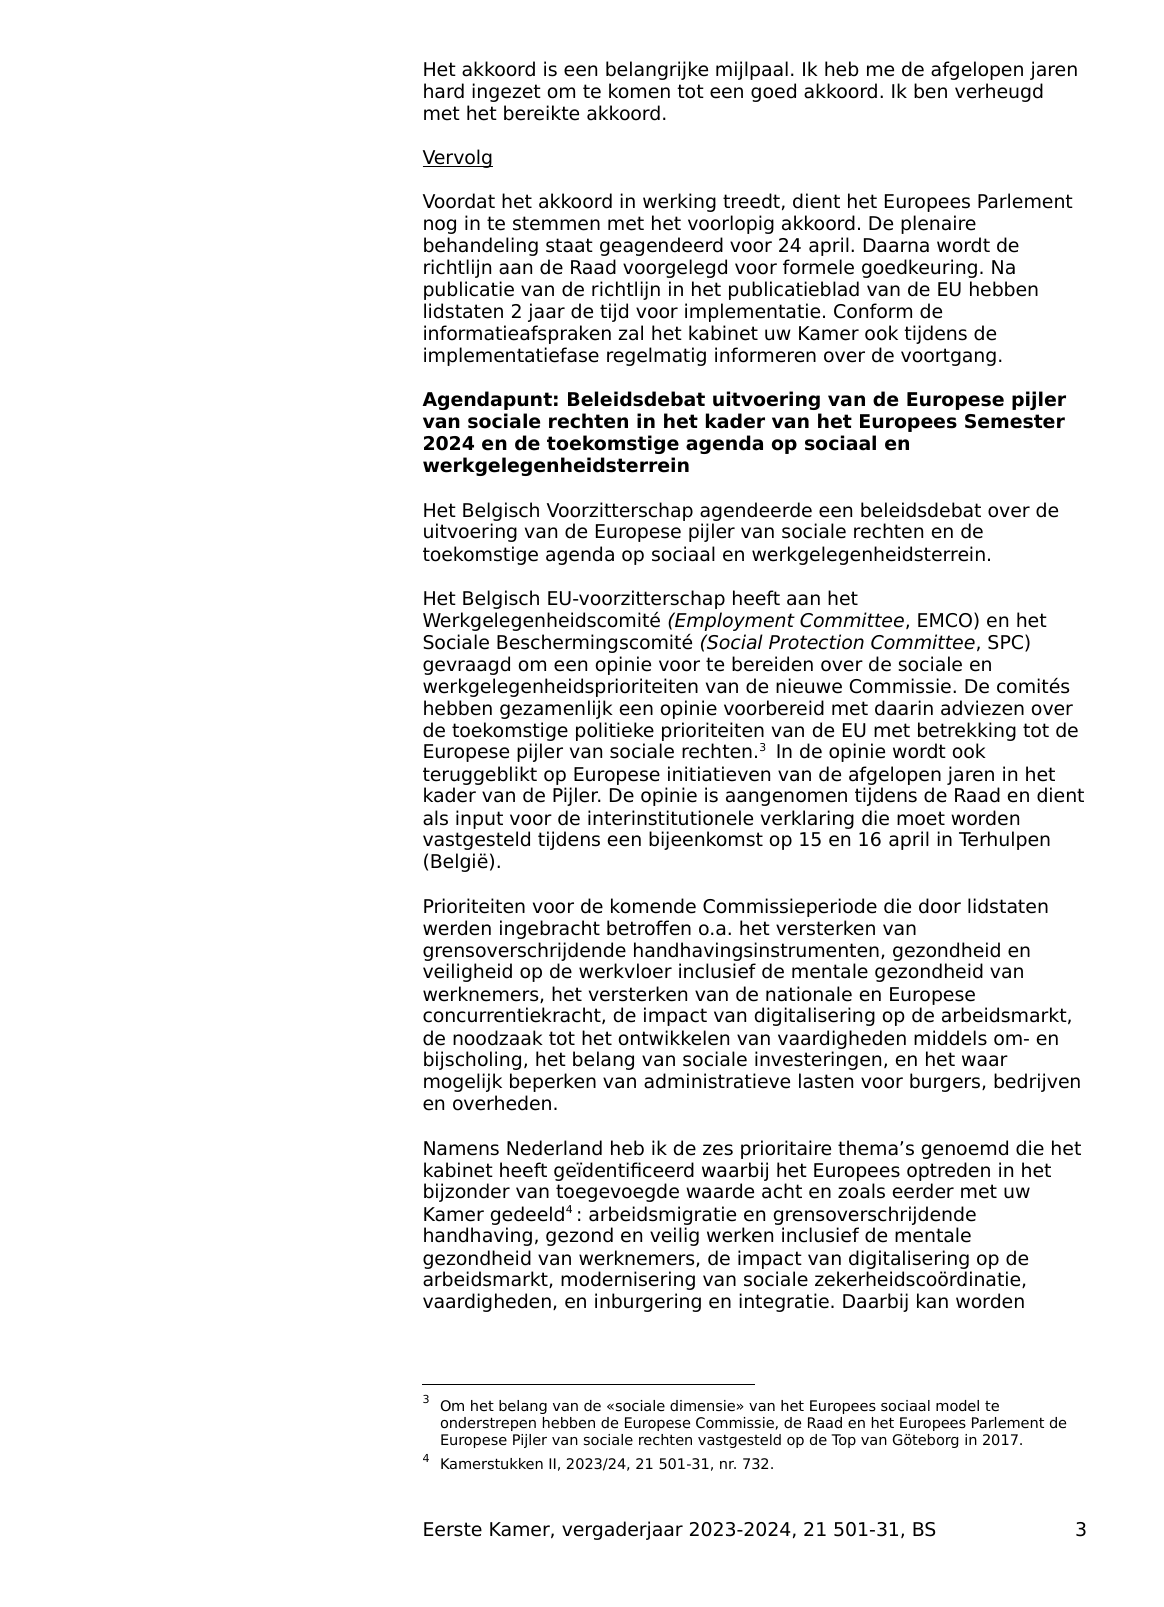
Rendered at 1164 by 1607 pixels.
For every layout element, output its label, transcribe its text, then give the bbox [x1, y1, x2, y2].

text Voordat het akkoord in werking treedt, dient het Europees Parlement nog in te stemmen met het voorlopig akkoord. De plenaire behandeling staat geagendeerd voor 24 april. Daarna wordt de richtlijn aan de Raad voorgelegd voor formele goedkeuring. Na publicatie van de richtlijn in het publicatieblad van de EU hebben lidstaten 2 jaar de tijd voor implementatie. Conform de informatieafspraken zal het kabinet uw Kamer ook tijdens de implementatiefase regelmatig informeren over de voortgang. [422, 191, 1087, 367]
text Het akkoord is een belangrijke mijlpaal. Ik heb me de afgelopen jaren hard ingezet om te komen tot een goed akkoord. Ik ben verheugd met het bereikte akkoord. [422, 59, 1087, 125]
text Kamerstukken II, 2023/24, 21 501-31, nr. 732. [422, 1452, 1087, 1474]
text Namens Nederland heb ik de zes prioritaire thema’s genoemd die het kabinet heeft geïdentificeerd waarbij het Europees optreden in het bijzonder van toegevoegde waarde acht en zoals eerder met uw Kamer gedeeld: arbeidsmigratie en grensoverschrijdende handhaving, gezond en veilig werken inclusief de mentale gezondheid van werknemers, de impact van digitalisering op de arbeidsmarkt, modernisering van sociale zekerheidscoördinatie, vaardigheden, en inburgering en integratie. Daarbij kan worden [422, 1137, 1087, 1313]
subtitle Agendapunt: Beleidsdebat uitvoering van de Europese pijler van sociale rechten in het kader van het Europees Semester 2024 en de toekomstige agenda op sociaal en werkgelegenheidsterrein [422, 389, 1087, 477]
subtitle Vervolg [422, 147, 1087, 169]
text Om het belang van de «sociale dimensie» van het Europees sociaal model te onderstrepen hebben de Europese Commissie, de Raad en het Europees Parlement de Europese Pijler van sociale rechten vastgesteld op de Top van Göteborg in 2017. [422, 1393, 1087, 1449]
text Het Belgisch EU-voorzitterschap heeft aan het Werkgelegenheidscomité (Employment Committee, EMCO) en het Sociale Beschermingscomité (Social Protection Committee, SPC) gevraagd om een opinie voor te bereiden over de sociale en werkgelegenheidsprioriteiten van de nieuwe Commissie. De comités hebben gezamenlijk een opinie voorbereid met daarin adviezen over de toekomstige politieke prioriteiten van de EU met betrekking tot de Europese pijler van sociale rechten. In de opinie wordt ook teruggeblikt op Europese initiatieven van de afgelopen jaren in het kader van de Pijler. De opinie is aangenomen tijdens de Raad en dient als input voor de interinstitutionele verklaring die moet worden vastgesteld tijdens een bijeenkomst op 15 en 16 april in Terhulpen (België). [422, 588, 1087, 873]
text Het Belgisch Voorzitterschap agendeerde een beleidsdebat over de uitvoering van de Europese pijler van sociale rechten en de toekomstige agenda op sociaal en werkgelegenheidsterrein. [422, 499, 1087, 565]
text Prioriteiten voor de komende Commissieperiode die door lidstaten werden ingebracht betroffen o.a. het versterken van grensoverschrijdende handhavingsinstrumenten, gezondheid en veiligheid op de werkvloer inclusief de mentale gezondheid van werknemers, het versterken van de nationale en Europese concurrentiekracht, de impact van digitalisering op de arbeidsmarkt, de noodzaak tot het ontwikkelen van vaardigheden middels om- en bijscholing, het belang van sociale investeringen, en het waar mogelijk beperken van administratieve lasten voor burgers, bedrijven en overheden. [422, 896, 1087, 1115]
